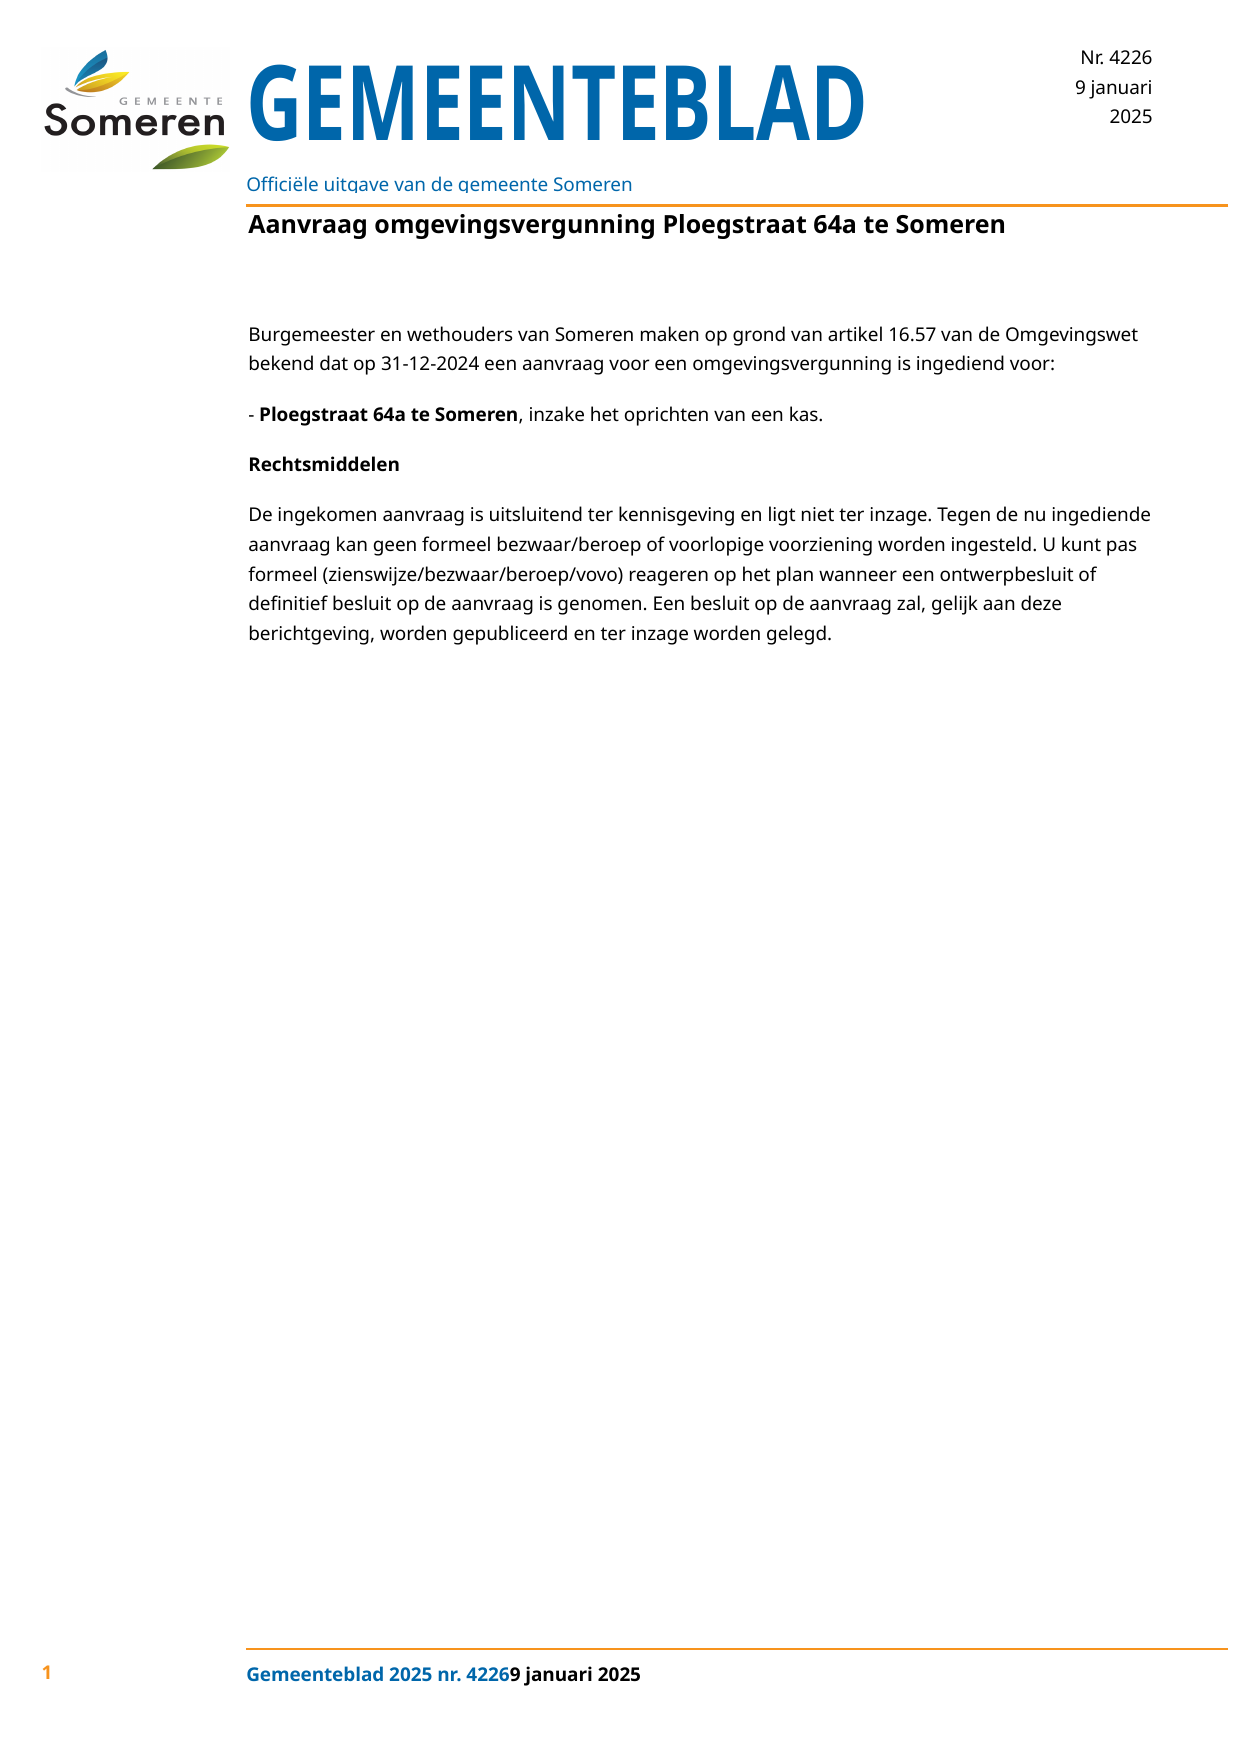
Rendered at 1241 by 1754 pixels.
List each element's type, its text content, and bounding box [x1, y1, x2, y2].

text - Ploegstraat 64a te Someren, inzake het oprichten van een kas. [248, 401, 1152, 426]
text Aanvraag omgevingsvergunning Ploegstraat 64a te Someren [248, 207, 1152, 241]
text Rechtsmiddelen [248, 451, 1152, 477]
text De ingekomen aanvraag is uitsluitend ter kennisgeving en ligt niet ter inzage. Tegen de nu ingediende aanvraag kan geen formeel bezwaar/beroep of voorlopige voorziening worden ingesteld. U kunt pas formeel (zienswijze/bezwaar/beroep/vovo) reageren op het plan wanneer een ontwerpbesluit of definitief besluit op de aanvraag is genomen. Een besluit op de aanvraag zal, gelijk aan deze berichtgeving, worden gepubliceerd en ter inzage worden gelegd. [248, 502, 1152, 646]
text Burgemeester en wethouders van Someren maken op grond van artikel 16.57 van de Omgevingswet bekend dat op 31-12-2024 een aanvraag voor een omgevingsvergunning is ingediend voor: [248, 321, 1152, 376]
picture [41, 47, 231, 172]
